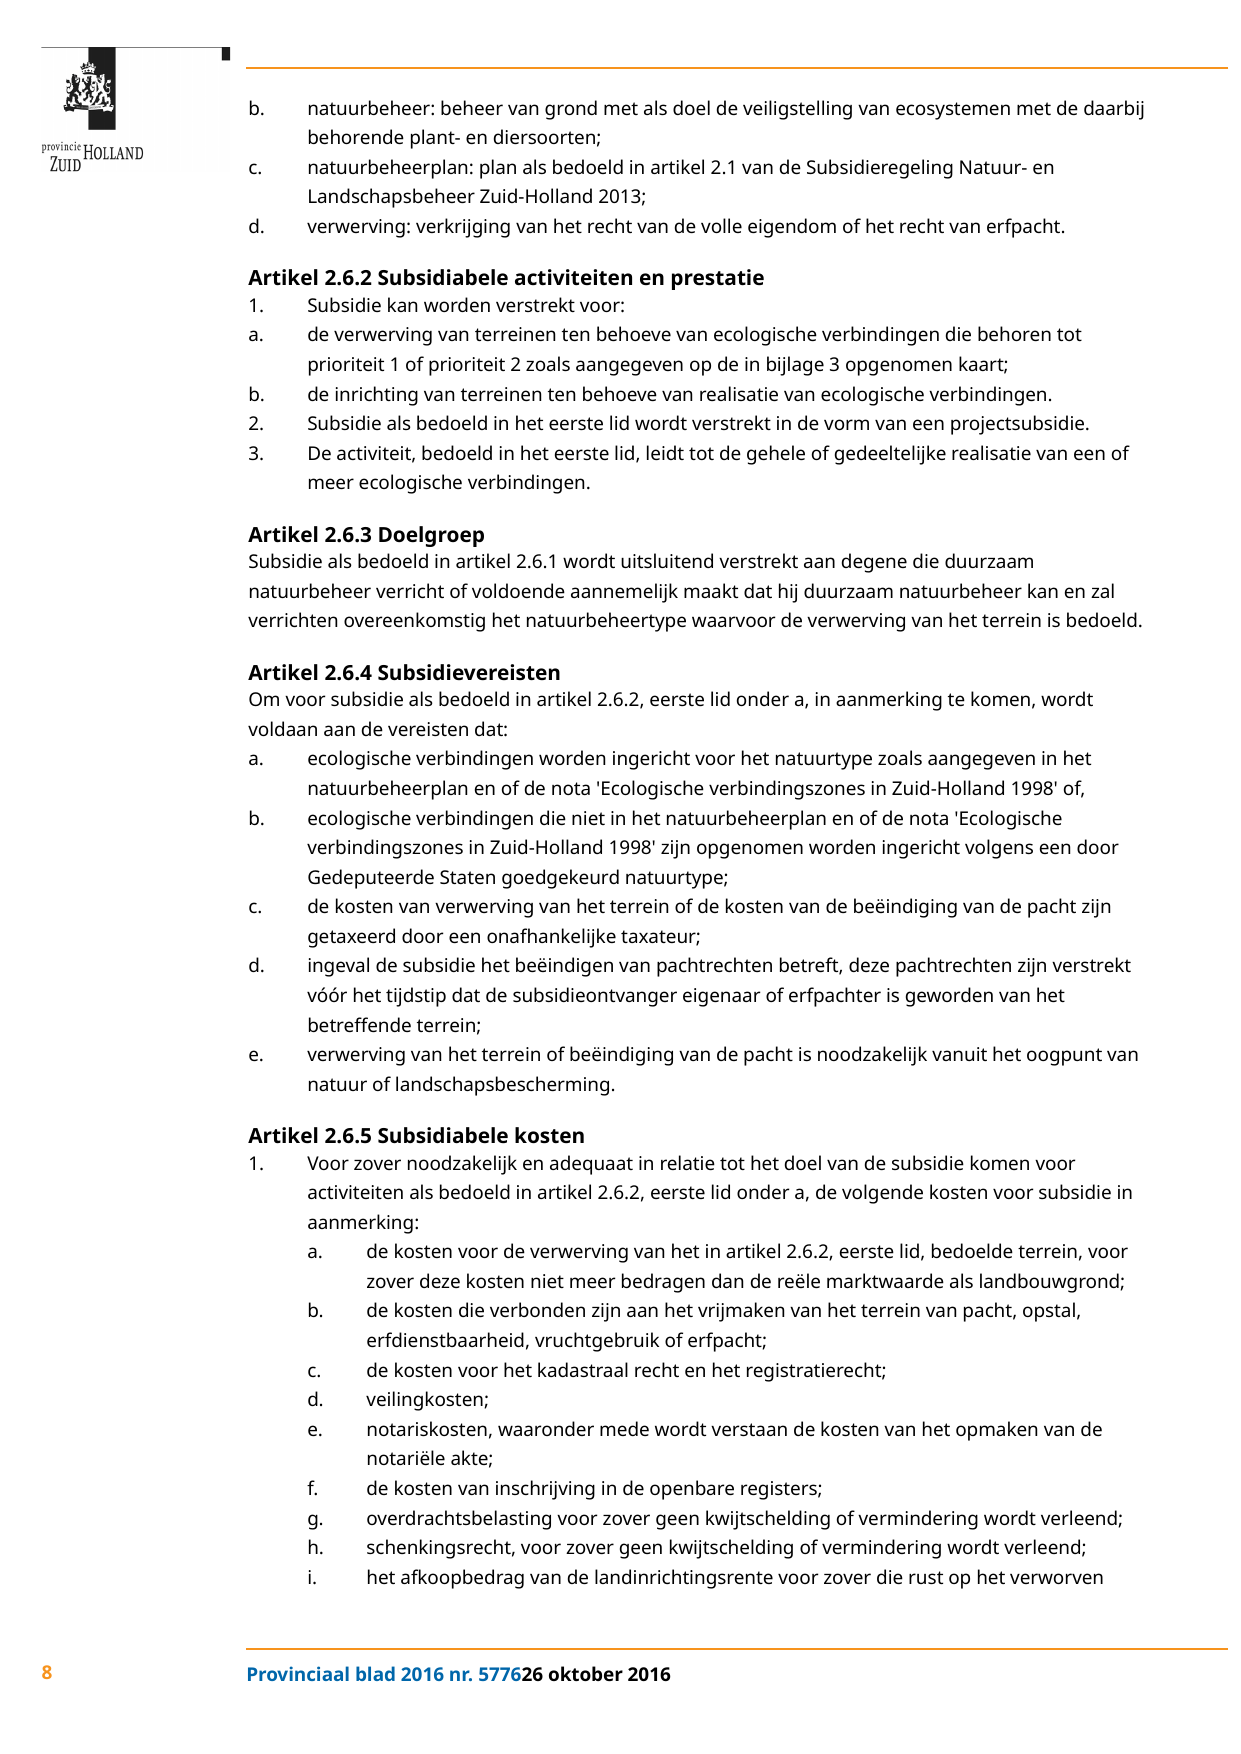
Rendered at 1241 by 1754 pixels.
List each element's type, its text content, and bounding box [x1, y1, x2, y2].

list De activiteit, bedoeld in het eerste lid, leidt tot de gehele of gedeeltelijke realisatie van een of meer ecologische verbindingen. [248, 440, 1152, 495]
list de kosten voor de verwerving van het in artikel 2.6.2, eerste lid, bedoelde terrein, voor zover deze kosten niet meer bedragen dan de reële marktwaarde als landbouwgrond; [307, 1238, 1152, 1294]
list notariskosten, waaronder mede wordt verstaan de kosten van het opmaken van de notariële akte; [307, 1416, 1152, 1471]
list ecologische verbindingen worden ingericht voor het natuurtype zoals aangegeven in het natuurbeheerplan en of de nota 'Ecologische verbindingszones in Zuid-Holland 1998' of, [248, 746, 1152, 801]
list ecologische verbindingen die niet in het natuurbeheerplan en of de nota 'Ecologische verbindingszones in Zuid-Holland 1998' zijn opgenomen worden ingericht volgens een door Gedeputeerde Staten goedgekeurd natuurtype; [248, 805, 1152, 889]
list natuurbeheerplan: plan als bedoeld in artikel 2.1 van de Subsidieregeling Natuur- en Landschapsbeheer Zuid-Holland 2013; [248, 154, 1152, 209]
list overdrachtsbelasting voor zover geen kwijtschelding of vermindering wordt verleend; [307, 1505, 1152, 1531]
list het afkoopbedrag van de landinrichtingsrente voor zover die rust op het verworven [307, 1564, 1152, 1590]
text Om voor subsidie als bedoeld in artikel 2.6.2, eerste lid onder a, in aanmerking te komen, wordt voldaan aan de vereisten dat: [248, 686, 1152, 742]
list Subsidie kan worden verstrekt voor: [248, 292, 1152, 318]
list verwerving: verkrijging van het recht van de volle eigendom of het recht van erfpacht. [248, 213, 1152, 239]
list de kosten van verwerving van het terrein of de kosten van de beëindiging van de pacht zijn getaxeerd door een onafhankelijke taxateur; [248, 893, 1152, 949]
text Subsidie als bedoeld in artikel 2.6.1 wordt uitsluitend verstrekt aan degene die duurzaam natuurbeheer verricht of voldoende aannemelijk maakt dat hij duurzaam natuurbeheer kan en zal verrichten overeenkomstig het natuurbeheertype waarvoor de verwerving van het terrein is bedoeld. [248, 548, 1152, 633]
list de kosten die verbonden zijn aan het vrijmaken van het terrein van pacht, opstal, erfdienstbaarheid, vruchtgebruik of erfpacht; [307, 1298, 1152, 1353]
text Artikel 2.6.2 Subsidiabele activiteiten en prestatie [248, 263, 1152, 292]
list de kosten van inschrijving in de openbare registers; [307, 1475, 1152, 1501]
picture [41, 47, 231, 172]
list de verwerving van terreinen ten behoeve van ecologische verbindingen die behoren tot prioriteit 1 of prioriteit 2 zoals aangegeven op de in bijlage 3 opgenomen kaart; [248, 322, 1152, 377]
list ingeval de subsidie het beëindigen van pachtrechten betreft, deze pachtrechten zijn verstrekt vóór het tijdstip dat de subsidieontvanger eigenaar of erfpachter is geworden van het betreffende terrein; [248, 953, 1152, 1037]
list verwerving van het terrein of beëindiging van de pacht is noodzakelijk vanuit het oogpunt van natuur of landschapsbescherming. [248, 1041, 1152, 1097]
list Subsidie als bedoeld in het eerste lid wordt verstrekt in de vorm van een projectsubsidie. [248, 410, 1152, 436]
list Voor zover noodzakelijk en adequaat in relatie tot het doel van de subsidie komen voor activiteiten als bedoeld in artikel 2.6.2, eerste lid onder a, de volgende kosten voor subsidie in aanmerking: [248, 1150, 1152, 1235]
list de kosten voor het kadastraal recht en het registratierecht; [307, 1357, 1152, 1383]
list de inrichting van terreinen ten behoeve van realisatie van ecologische verbindingen. [248, 381, 1152, 406]
list natuurbeheer: beheer van grond met als doel de veiligstelling van ecosystemen met de daarbij behorende plant- en diersoorten; [248, 95, 1152, 150]
list veilingkosten; [307, 1386, 1152, 1412]
text Artikel 2.6.5 Subsidiabele kosten [248, 1121, 1152, 1150]
text Artikel 2.6.4 Subsidievereisten [248, 658, 1152, 686]
list schenkingsrecht, voor zover geen kwijtschelding of vermindering wordt verleend; [307, 1534, 1152, 1560]
text Artikel 2.6.3 Doelgroep [248, 520, 1152, 548]
